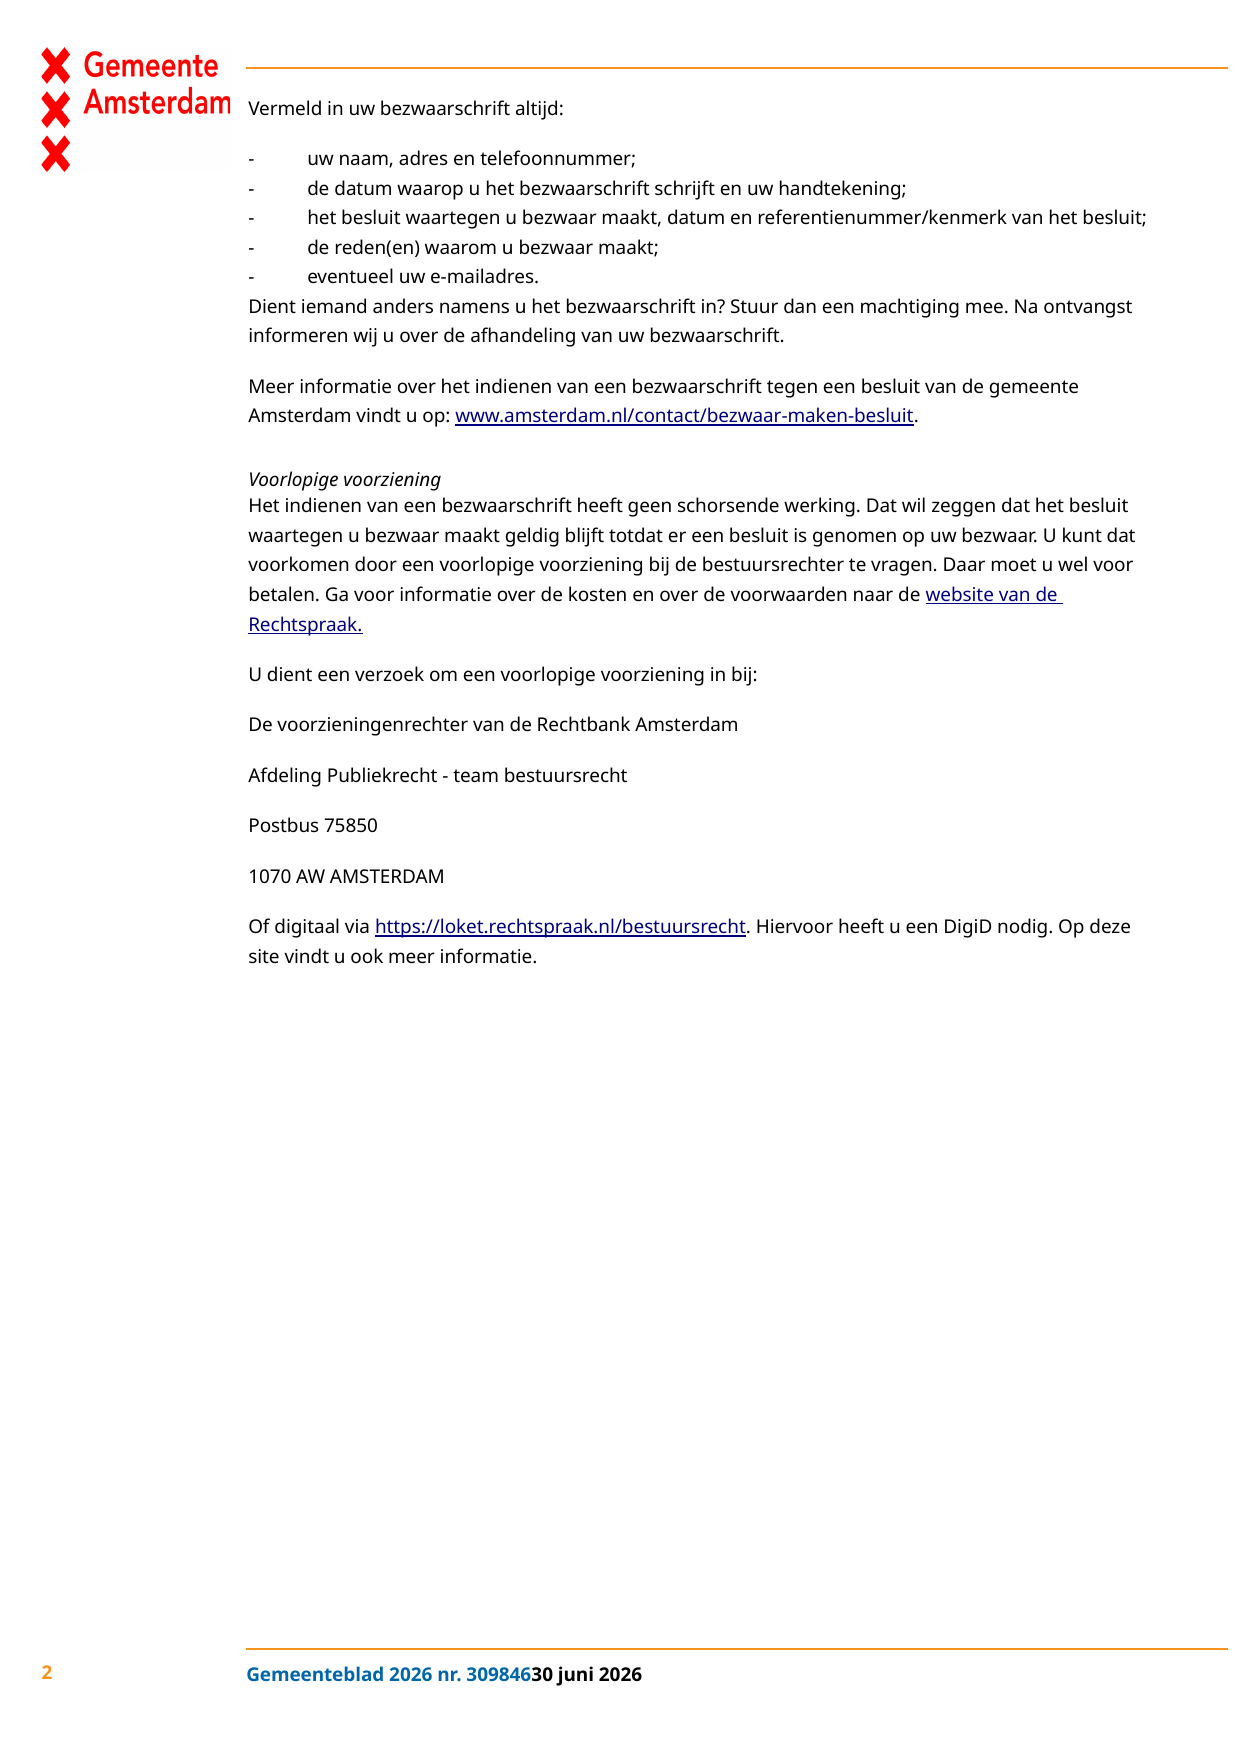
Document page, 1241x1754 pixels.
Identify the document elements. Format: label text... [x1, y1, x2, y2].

text 1070 AW AMSTERDAM [248, 863, 1152, 888]
list eventueel uw e-mailadres. [248, 263, 1152, 289]
list het besluit waartegen u bezwaar maakt, datum en referentienummer/kenmerk van het besluit; [248, 204, 1152, 230]
text Afdeling Publiekrecht - team bestuursrecht [248, 762, 1152, 788]
list de datum waarop u het bezwaarschrift schrijft en uw handtekening; [248, 175, 1152, 201]
text Voorlopige voorziening [248, 467, 1152, 492]
text U dient een verzoek om een voorlopige voorziening in bij: [248, 661, 1152, 687]
text Postbus 75850 [248, 812, 1152, 838]
text Het indienen van een bezwaarschrift heeft geen schorsende werking. Dat wil zeggen dat het besluit waartegen u bezwaar maakt geldig blijft totdat er een besluit is genomen op uw bezwaar. U kunt dat voorkomen door een voorlopige voorziening bij de bestuursrechter te vragen. Daar moet u wel voor betalen. Ga voor informatie over de kosten en over de voorwaarden naar de website van de Rechtspraak. [248, 492, 1152, 636]
list uw naam, adres en telefoonnummer; [248, 145, 1152, 171]
text Of digitaal via https://loket.rechtspraak.nl/bestuursrecht. Hiervoor heeft u een DigiD nodig. Op deze site vindt u ook meer informatie. [248, 913, 1152, 968]
text Dient iemand anders namens u het bezwaarschrift in? Stuur dan een machtiging mee. Na ontvangst informeren wij u over de afhandeling van uw bezwaarschrift. [248, 293, 1152, 348]
text De voorzieningenrechter van de Rechtbank Amsterdam [248, 712, 1152, 737]
list de reden(en) waarom u bezwaar maakt; [248, 234, 1152, 260]
text Vermeld in uw bezwaarschrift altijd: [248, 95, 1152, 121]
text Meer informatie over het indienen van een bezwaarschrift tegen een besluit van de gemeente Amsterdam vindt u op: www.amsterdam.nl/contact/bezwaar-maken-besluit. [248, 373, 1152, 428]
picture [41, 47, 231, 172]
